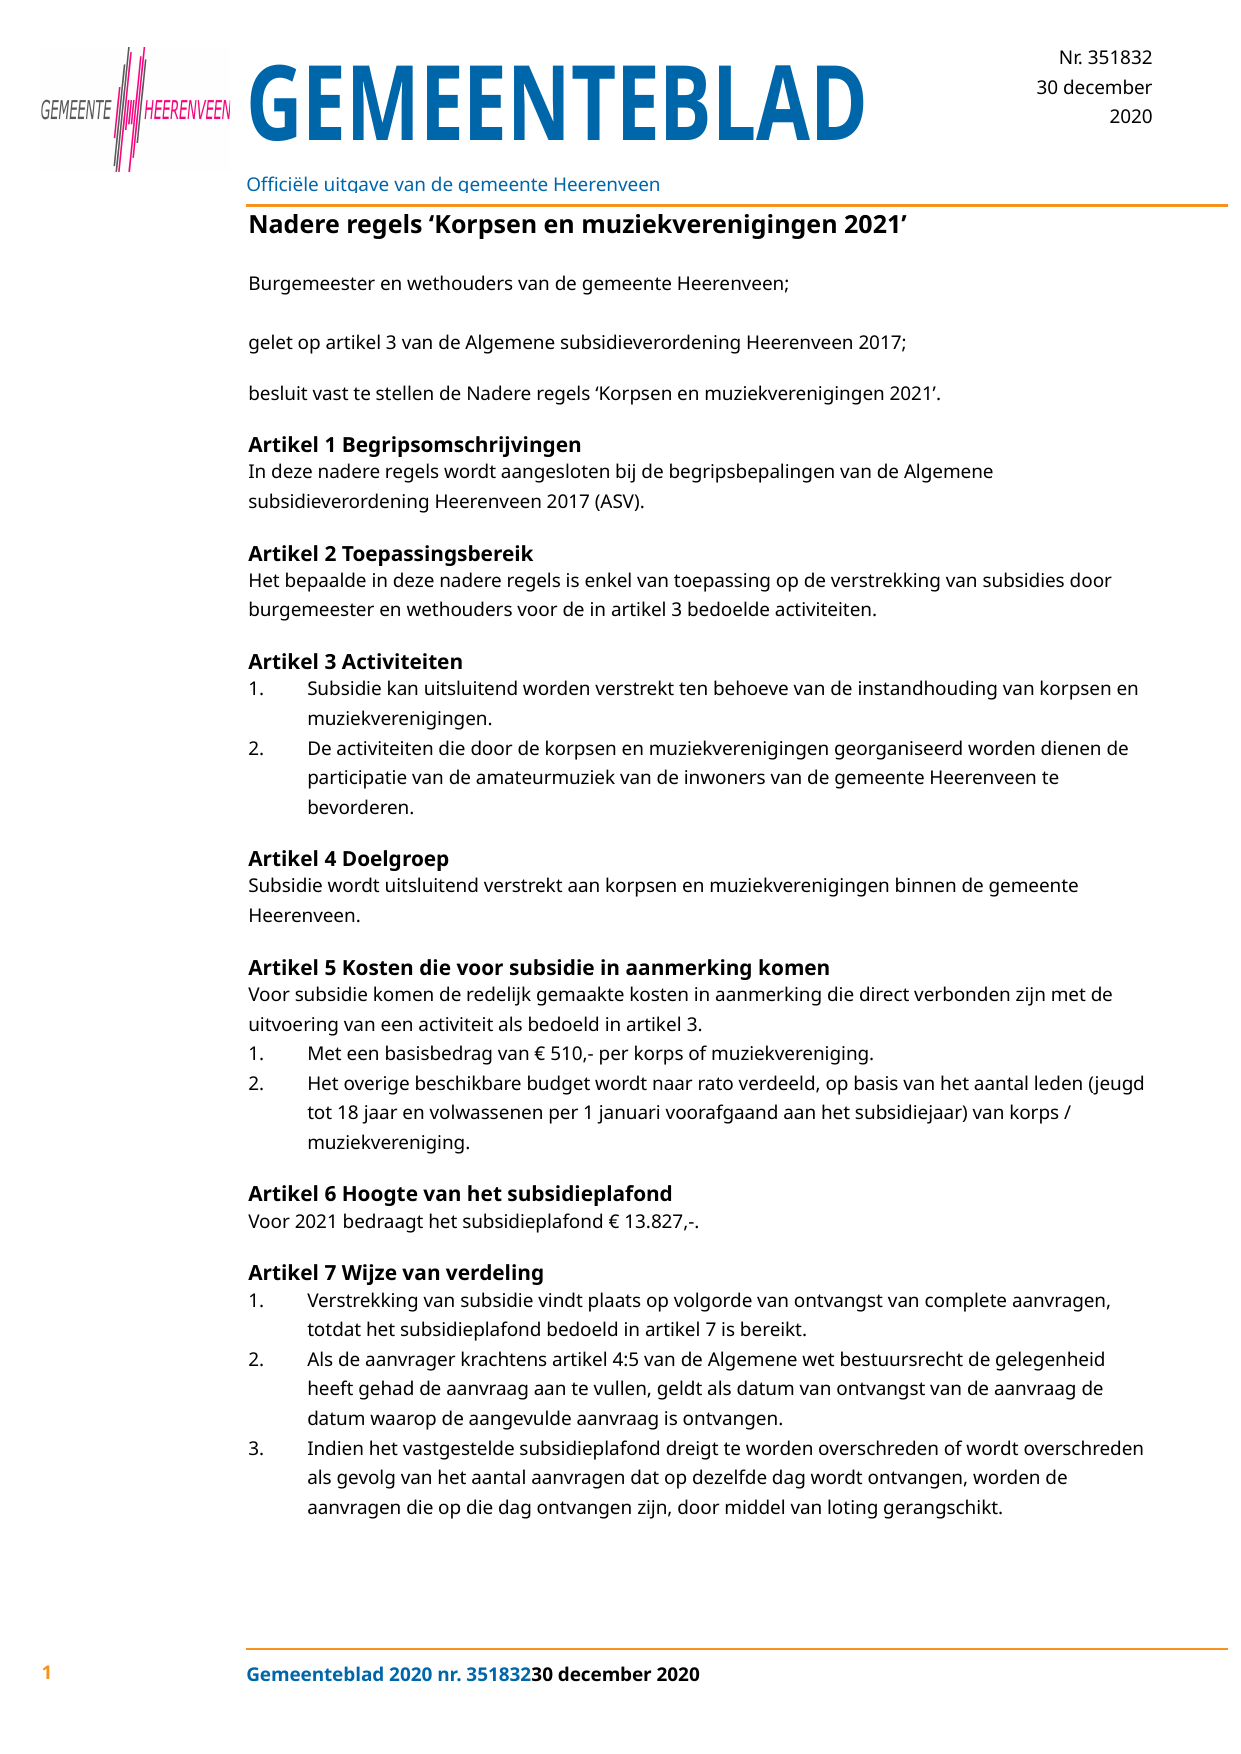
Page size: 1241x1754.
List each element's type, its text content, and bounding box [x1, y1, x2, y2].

text Nadere regels ‘Korpsen en muziekverenigingen 2021’ [248, 207, 1152, 241]
list Subsidie kan uitsluitend worden verstrekt ten behoeve van de instandhouding van korpsen en muziekverenigingen. [248, 676, 1152, 731]
text Voor 2021 bedraagt het subsidieplafond € 13.827,-. [248, 1208, 1152, 1234]
text Artikel 7 Wijze van verdeling [248, 1258, 1152, 1287]
picture [41, 47, 231, 172]
text besluit vast te stellen de Nadere regels ‘Korpsen en muziekverenigingen 2021’. [248, 380, 1152, 406]
text Burgemeester en wethouders van de gemeente Heerenveen; [248, 270, 1152, 296]
list Indien het vastgestelde subsidieplafond dreigt te worden overschreden of wordt overschreden als gevolg van het aantal aanvragen dat op dezelfde dag wordt ontvangen, worden de aanvragen die op die dag ontvangen zijn, door middel van loting gerangschikt. [248, 1435, 1152, 1519]
list Als de aanvrager krachtens artikel 4:5 van de Algemene wet bestuursrecht de gelegenheid heeft gehad de aanvraag aan te vullen, geldt als datum van ontvangst van de aanvraag de datum waarop de aangevulde aanvraag is ontvangen. [248, 1346, 1152, 1431]
list Het overige beschikbare budget wordt naar rato verdeeld, op basis van het aantal leden (jeugd tot 18 jaar en volwassenen per 1 januari voorafgaand aan het subsidiejaar) van korps / muziekvereniging. [248, 1070, 1152, 1155]
text Artikel 5 Kosten die voor subsidie in aanmerking komen [248, 953, 1152, 981]
list De activiteiten die door de korpsen en muziekverenigingen georganiseerd worden dienen de participatie van de amateurmuziek van de inwoners van de gemeente Heerenveen te bevorderen. [248, 735, 1152, 819]
text Artikel 6 Hoogte van het subsidieplafond [248, 1179, 1152, 1208]
text gelet op artikel 3 van de Algemene subsidieverordening Heerenveen 2017; [248, 329, 1152, 355]
text Artikel 3 Activiteiten [248, 647, 1152, 676]
list Met een basisbedrag van € 510,- per korps of muziekvereniging. [248, 1040, 1152, 1066]
text Subsidie wordt uitsluitend verstrekt aan korpsen en muziekverenigingen binnen de gemeente Heerenveen. [248, 873, 1152, 928]
text Artikel 2 Toepassingsbereik [248, 539, 1152, 567]
text Voor subsidie komen de redelijk gemaakte kosten in aanmerking die direct verbonden zijn met de uitvoering van een activiteit als bedoeld in artikel 3. [248, 981, 1152, 1036]
text In deze nadere regels wordt aangesloten bij de begripsbepalingen van de Algemene subsidieverordening Heerenveen 2017 (ASV). [248, 459, 1152, 514]
text Artikel 1 Begripsomschrijvingen [248, 430, 1152, 459]
text Het bepaalde in deze nadere regels is enkel van toepassing op de verstrekking van subsidies door burgemeester en wethouders voor de in artikel 3 bedoelde activiteiten. [248, 567, 1152, 622]
text Artikel 4 Doelgroep [248, 844, 1152, 873]
list Verstrekking van subsidie vindt plaats op volgorde van ontvangst van complete aanvragen, totdat het subsidieplafond bedoeld in artikel 7 is bereikt. [248, 1287, 1152, 1342]
